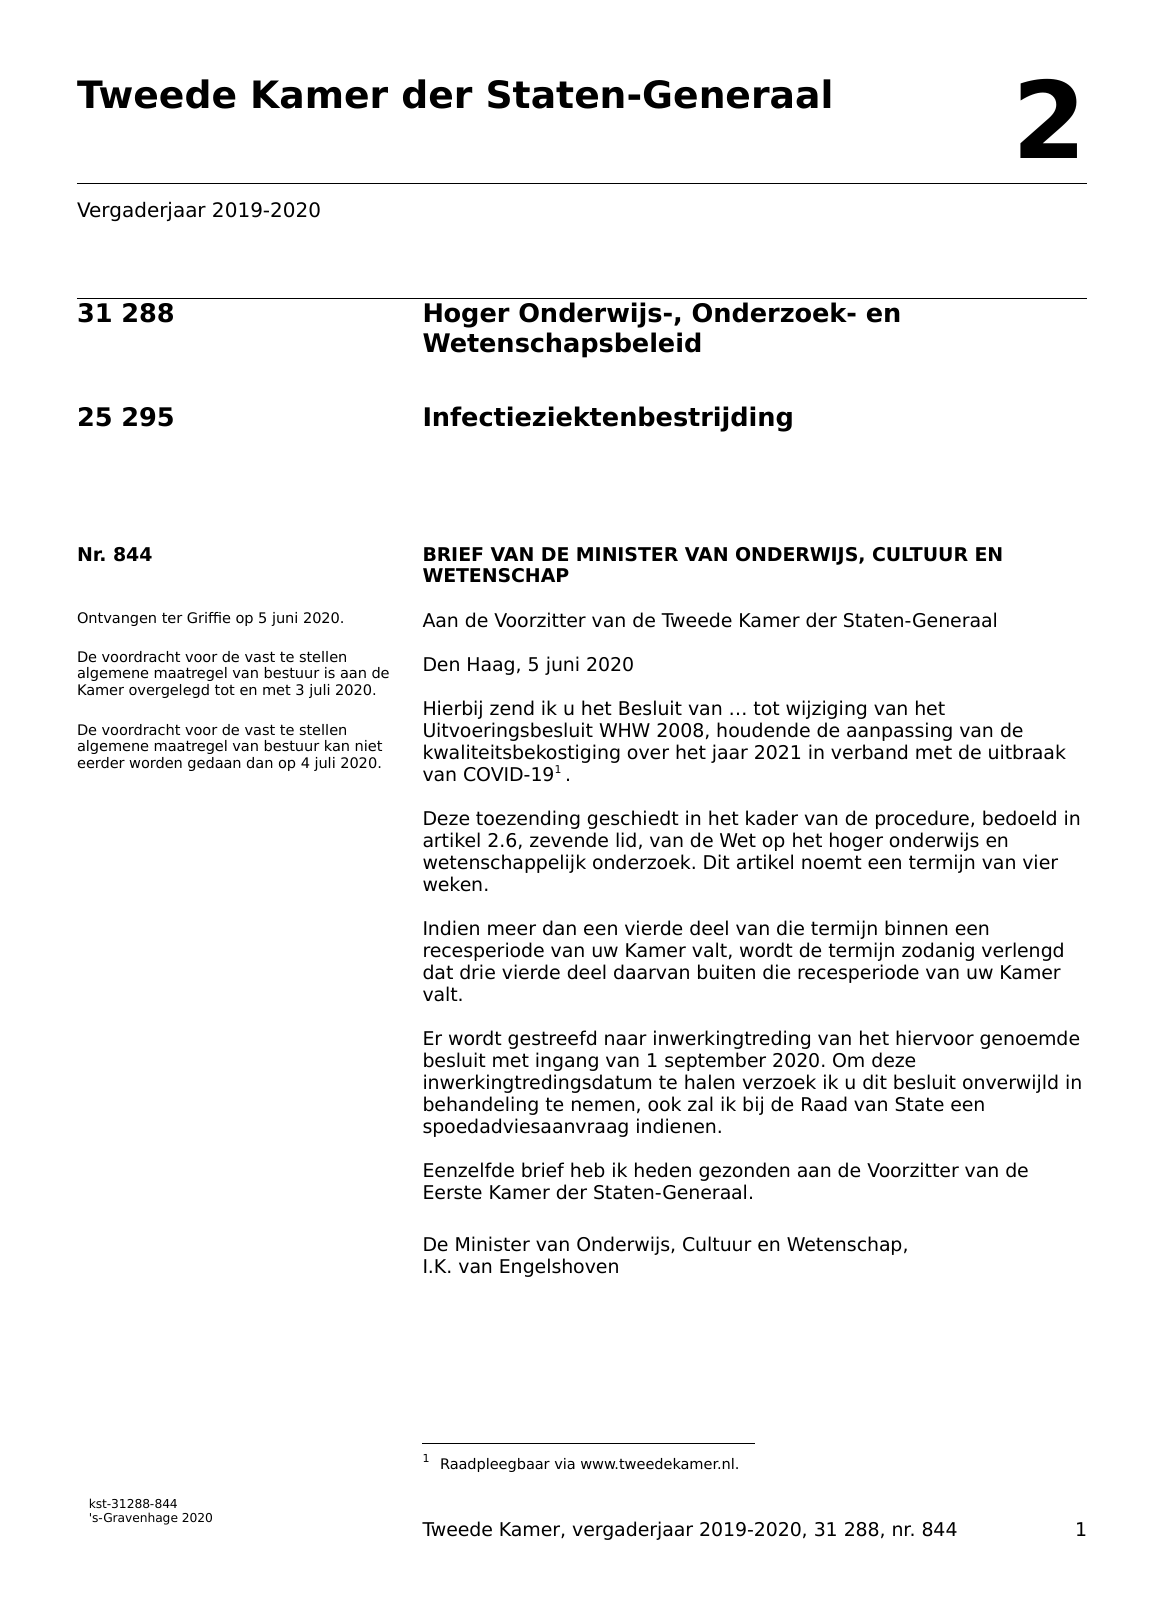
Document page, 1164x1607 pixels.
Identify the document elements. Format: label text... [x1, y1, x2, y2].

subtitle 25 295 Infectieziektenbestrijding [77, 403, 1087, 432]
text [77, 626, 399, 649]
table_cell Vergaderjaar 2019-2020 [77, 184, 1087, 298]
subtitle Nr. 844 BRIEF VAN DE MINISTER VAN ONDERWIJS, CULTUUR EN WETENSCHAP [77, 543, 1087, 587]
subtitle 31 288 Hoger Onderwijs-, Onderzoek- en Wetenschapsbeleid [77, 299, 1087, 358]
text Raadpleegbaar via www.tweedekamer.nl. [422, 1452, 1087, 1474]
text Aan de Voorzitter van de Tweede Kamer der Staten-Generaal [422, 609, 1087, 632]
text De voordracht voor de vast te stellen algemene maatregel van bestuur kan niet eerder worden gedaan dan op 4 juli 2020. [77, 721, 399, 772]
table_header Tweede Kamer der Staten-Generaal [77, 59, 886, 183]
text Ontvangen ter Griffie op 5 juni 2020. [77, 609, 399, 626]
text [77, 699, 399, 721]
text Deze toezending geschiedt in het kader van de procedure, bedoeld in artikel 2.6, zevende lid, van de Wet op het hoger onderwijs en wetenschappelijk onderzoek. Dit artikel noemt een termijn van vier weken. [422, 808, 1087, 896]
text Eenzelfde brief heb ik heden gezonden aan de Voorzitter van de Eerste Kamer der Staten-Generaal. [422, 1160, 1087, 1204]
text Hierbij zend ik u het Besluit van … tot wijziging van het Uitvoeringsbesluit WHW 2008, houdende de aanpassing van de kwaliteitsbekostiging over het jaar 2021 in verband met de uitbraak van COVID-19. [422, 698, 1087, 786]
table_header 2 [886, 59, 1087, 183]
text De voordracht voor de vast te stellen algemene maatregel van bestuur is aan de Kamer overgelegd tot en met 3 juli 2020. [77, 649, 399, 699]
text Den Haag, 5 juni 2020 [422, 654, 1087, 676]
text Indien meer dan een vierde deel van die termijn binnen een recesperiode van uw Kamer valt, wordt de termijn zodanig verlengd dat drie vierde deel daarvan buiten die recesperiode van uw Kamer valt. [422, 918, 1087, 1006]
text 's-Gravenhage 2020 [88, 1511, 323, 1525]
text kst-31288-844 [88, 1497, 323, 1511]
text De Minister van Onderwijs, Cultuur en Wetenschap, I.K. van Engelshoven [422, 1234, 1087, 1278]
text Er wordt gestreefd naar inwerkingtreding van het hiervoor genoemde besluit met ingang van 1 september 2020. Om deze inwerkingtredingsdatum te halen verzoek ik u dit besluit onverwijld in behandeling te nemen, ook zal ik bij de Raad van State een spoedadviesaanvraag indienen. [422, 1028, 1087, 1138]
